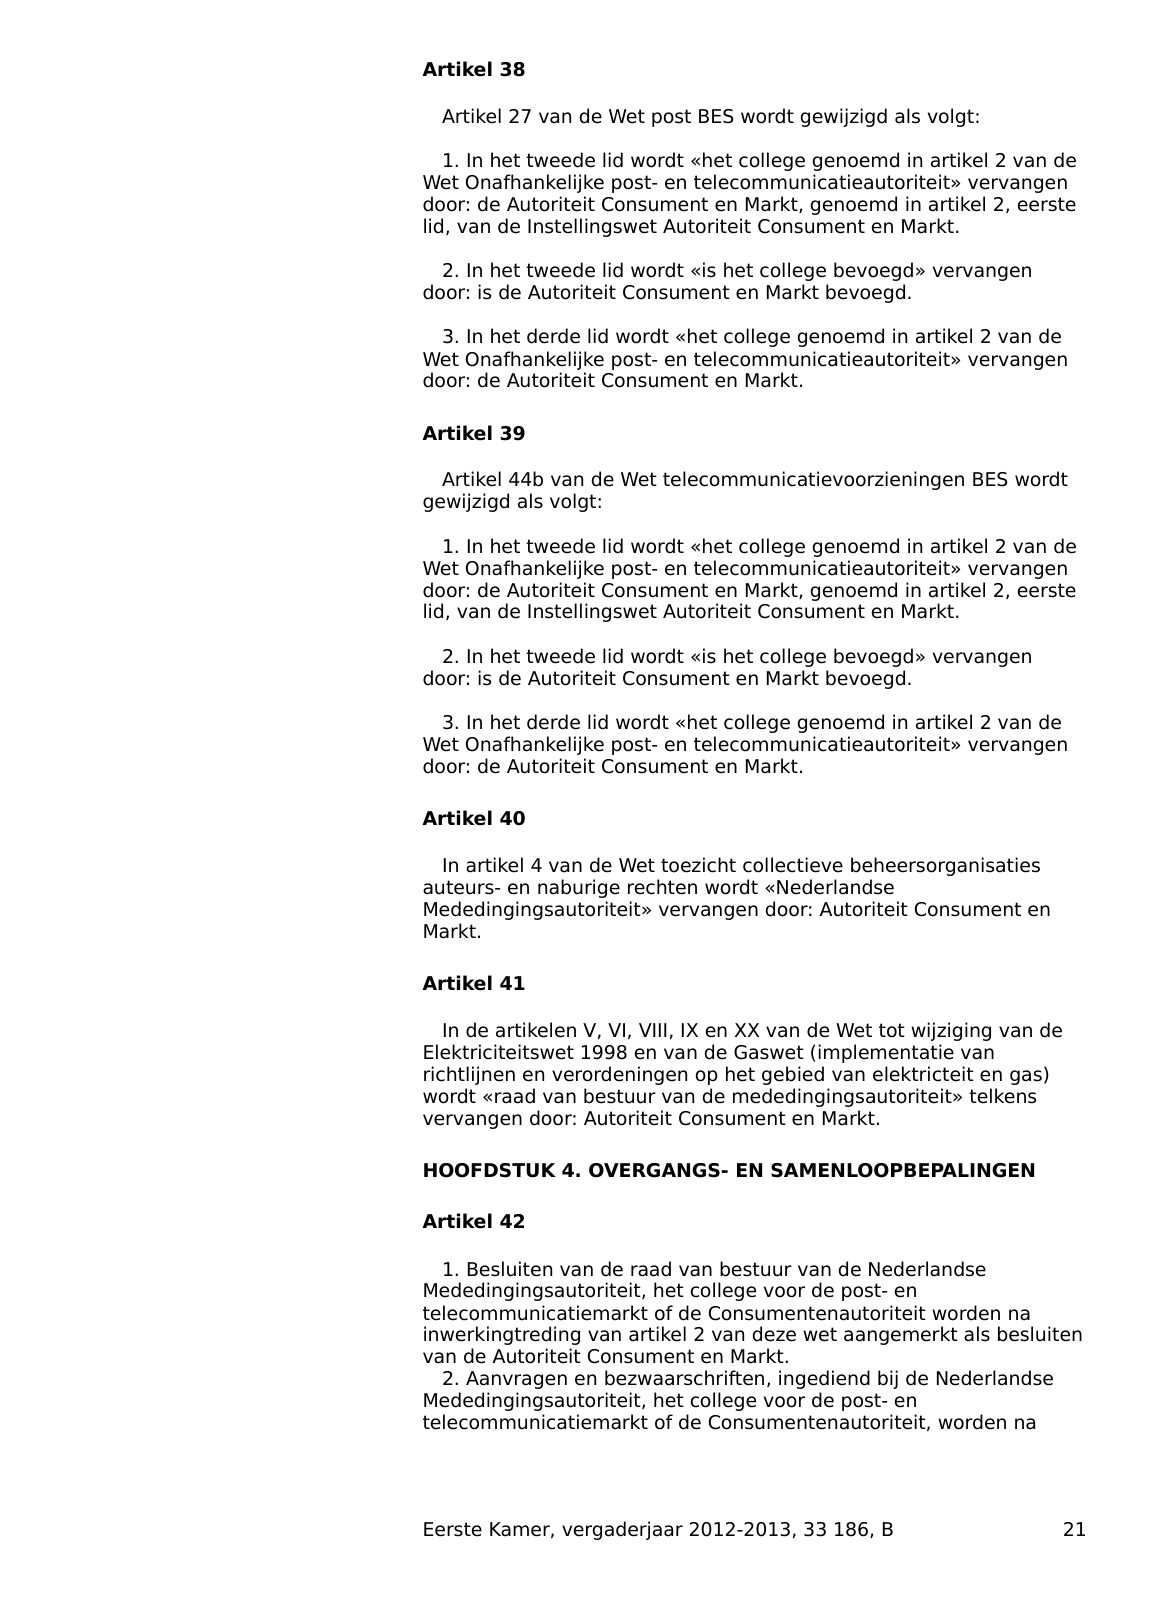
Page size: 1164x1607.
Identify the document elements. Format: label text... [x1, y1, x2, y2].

text In de artikelen V, VI, VIII, IX en XX van de Wet tot wijziging van de Elektriciteitswet 1998 en van de Gaswet (implementatie van richtlijnen en verordeningen op het gebied van elektricteit en gas) wordt «raad van bestuur van de mededingingsautoriteit» telkens vervangen door: Autoriteit Consument en Markt. [422, 1019, 1087, 1129]
text 1. In het tweede lid wordt «het college genoemd in artikel 2 van de Wet Onafhankelijke post- en telecommunicatieautoriteit» vervangen door: de Autoriteit Consument en Markt, genoemd in artikel 2, eerste lid, van de Instellingswet Autoriteit Consument en Markt. [422, 150, 1087, 238]
text In artikel 4 van de Wet toezicht collectieve beheersorganisaties auteurs- en naburige rechten wordt «Nederlandse Mededingingsautoriteit» vervangen door: Autoriteit Consument en Markt. [422, 855, 1087, 943]
text 3. In het derde lid wordt «het college genoemd in artikel 2 van de Wet Onafhankelijke post- en telecommunicatieautoriteit» vervangen door: de Autoriteit Consument en Markt. [422, 712, 1087, 778]
text 1. Besluiten van de raad van bestuur van de Nederlandse Mededingingsautoriteit, het college voor de post- en telecommunicatiemarkt of de Consumentenautoriteit worden na inwerkingtreding van artikel 2 van deze wet aangemerkt als besluiten van de Autoriteit Consument en Markt. [422, 1258, 1087, 1368]
text 1. In het tweede lid wordt «het college genoemd in artikel 2 van de Wet Onafhankelijke post- en telecommunicatieautoriteit» vervangen door: de Autoriteit Consument en Markt, genoemd in artikel 2, eerste lid, van de Instellingswet Autoriteit Consument en Markt. [422, 536, 1087, 623]
subtitle Artikel 39 [422, 422, 1087, 444]
subtitle Artikel 40 [422, 808, 1087, 830]
text 2. In het tweede lid wordt «is het college bevoegd» vervangen door: is de Autoriteit Consument en Markt bevoegd. [422, 646, 1087, 689]
text Artikel 27 van de Wet post BES wordt gewijzigd als volgt: [422, 106, 1087, 128]
subtitle Artikel 42 [422, 1211, 1087, 1233]
subtitle Artikel 41 [422, 973, 1087, 994]
text 3. In het derde lid wordt «het college genoemd in artikel 2 van de Wet Onafhankelijke post- en telecommunicatieautoriteit» vervangen door: de Autoriteit Consument en Markt. [422, 326, 1087, 392]
text Artikel 44b van de Wet telecommunicatievoorzieningen BES wordt gewijzigd als volgt: [422, 469, 1087, 513]
subtitle HOOFDSTUK 4. OVERGANGS- EN SAMENLOOPBEPALINGEN [422, 1159, 1087, 1181]
subtitle Artikel 38 [422, 59, 1087, 81]
text 2. Aanvragen en bezwaarschriften, ingediend bij de Nederlandse Mededingingsautoriteit, het college voor de post- en telecommunicatiemarkt of de Consumentenautoriteit, worden na [422, 1368, 1087, 1434]
text 2. In het tweede lid wordt «is het college bevoegd» vervangen door: is de Autoriteit Consument en Markt bevoegd. [422, 260, 1087, 304]
